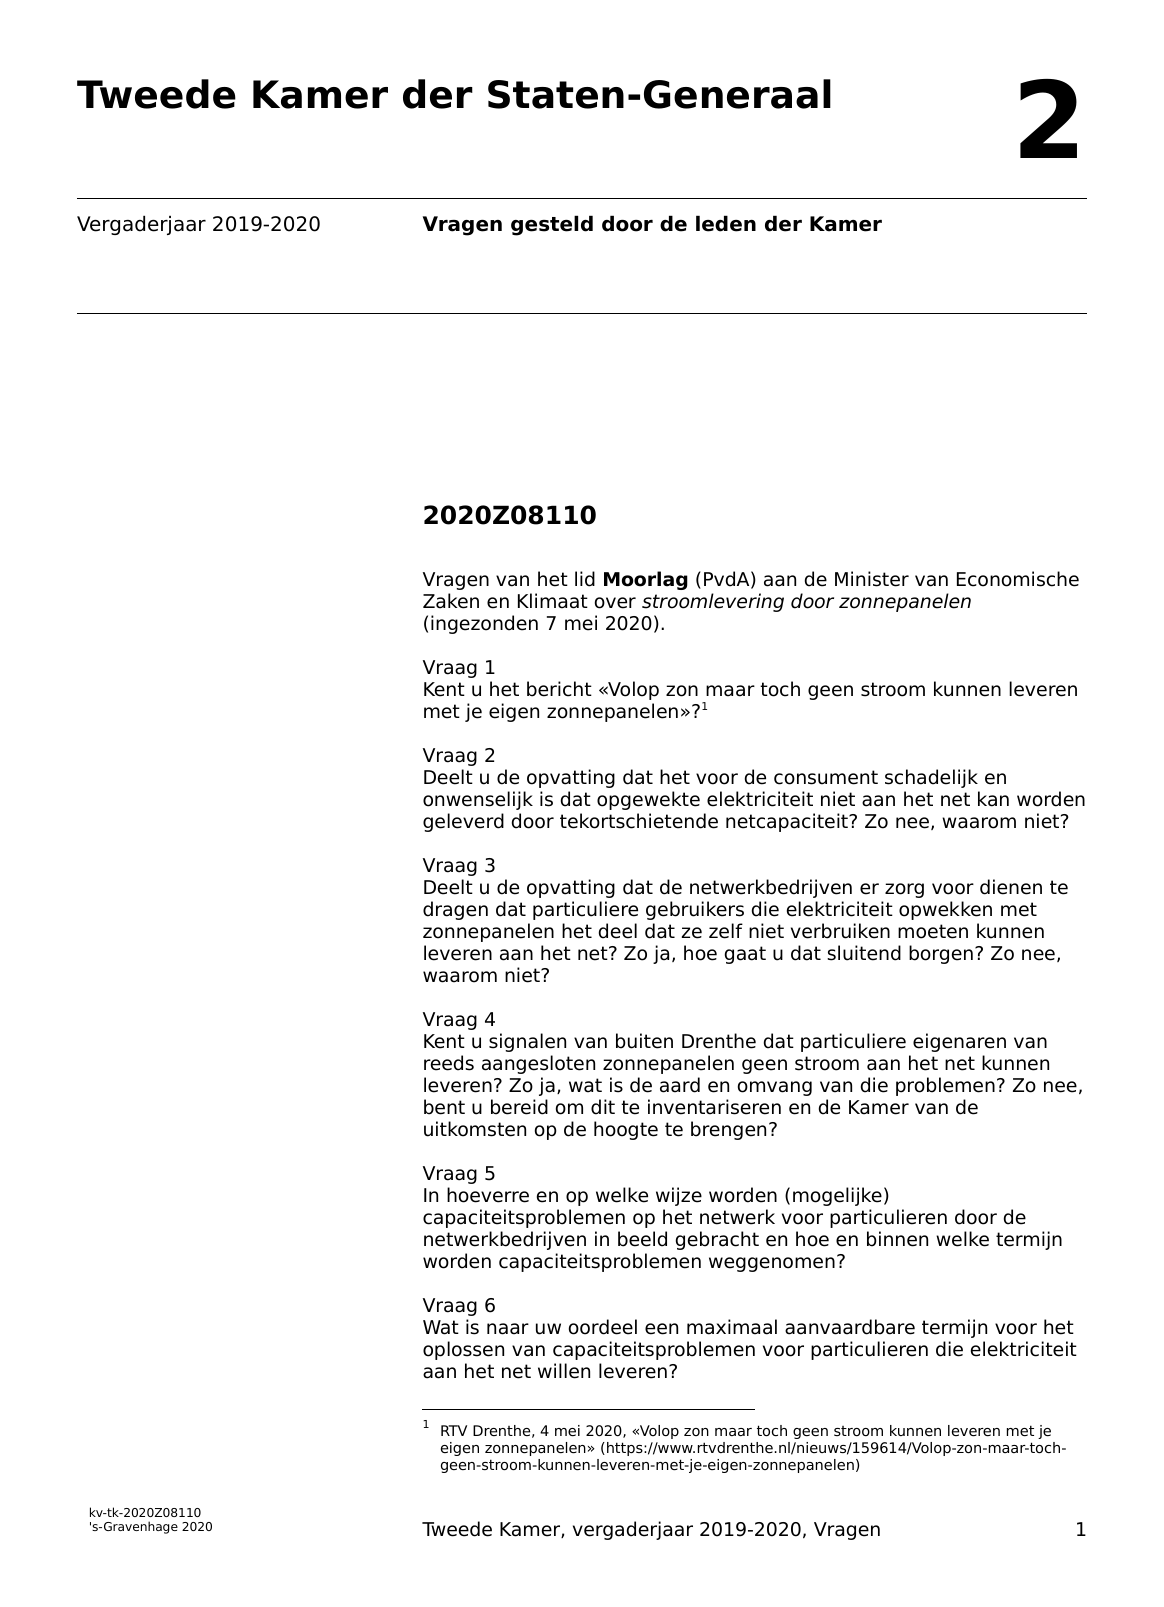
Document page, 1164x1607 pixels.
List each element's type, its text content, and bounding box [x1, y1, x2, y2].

text Kent u signalen van buiten Drenthe dat particuliere eigenaren van reeds aangesloten zonnepanelen geen stroom aan het net kunnen leveren? Zo ja, wat is de aard en omvang van die problemen? Zo nee, bent u bereid om dit te inventariseren en de Kamer van de uitkomsten op de hoogte te brengen? [422, 1031, 1087, 1141]
text Vragen van het lid Moorlag (PvdA) aan de Minister van Economische Zaken en Klimaat over stroomlevering door zonnepanelen (ingezonden 7 mei 2020). [422, 569, 1087, 635]
text 's-Gravenhage 2020 [88, 1520, 323, 1534]
text Vraag 2 [422, 745, 1087, 767]
table_cell Vragen gesteld door de leden der Kamer [422, 199, 1087, 313]
text Vraag 4 [422, 1009, 1087, 1031]
table_cell Vergaderjaar 2019-2020 [77, 199, 422, 313]
text Vraag 3 [422, 855, 1087, 877]
text Vraag 6 [422, 1295, 1087, 1317]
text Deelt u de opvatting dat de netwerkbedrijven er zorg voor dienen te dragen dat particuliere gebruikers die elektriciteit opwekken met zonnepanelen het deel dat ze zelf niet verbruiken moeten kunnen leveren aan het net? Zo ja, hoe gaat u dat sluitend borgen? Zo nee, waarom niet? [422, 877, 1087, 987]
text RTV Drenthe, 4 mei 2020, «Volop zon maar toch geen stroom kunnen leveren met je eigen zonnepanelen» (https://www.rtvdrenthe.nl/nieuws/159614/Volop-zon-maar-toch-geen-stroom-kunnen-leveren-met-je-eigen-zonnepanelen) [422, 1418, 1087, 1474]
text kv-tk-2020Z08110 [88, 1506, 323, 1520]
text Vraag 1 [422, 657, 1087, 679]
text Deelt u de opvatting dat het voor de consument schadelijk en onwenselijk is dat opgewekte elektriciteit niet aan het net kan worden geleverd door tekortschietende netcapaciteit? Zo nee, waarom niet? [422, 767, 1087, 833]
text In hoeverre en op welke wijze worden (mogelijke) capaciteitsproblemen op het netwerk voor particulieren door de netwerkbedrijven in beeld gebracht en hoe en binnen welke termijn worden capaciteitsproblemen weggenomen? [422, 1185, 1087, 1273]
table_header 2 [886, 59, 1087, 198]
table_header Tweede Kamer der Staten-Generaal [77, 59, 886, 198]
text Vraag 5 [422, 1163, 1087, 1185]
text Kent u het bericht «Volop zon maar toch geen stroom kunnen leveren met je eigen zonnepanelen»? [422, 679, 1087, 723]
text Wat is naar uw oordeel een maximaal aanvaardbare termijn voor het oplossen van capaciteitsproblemen voor particulieren die elektriciteit aan het net willen leveren? [422, 1317, 1087, 1383]
text 2020Z08110 [422, 501, 1087, 531]
